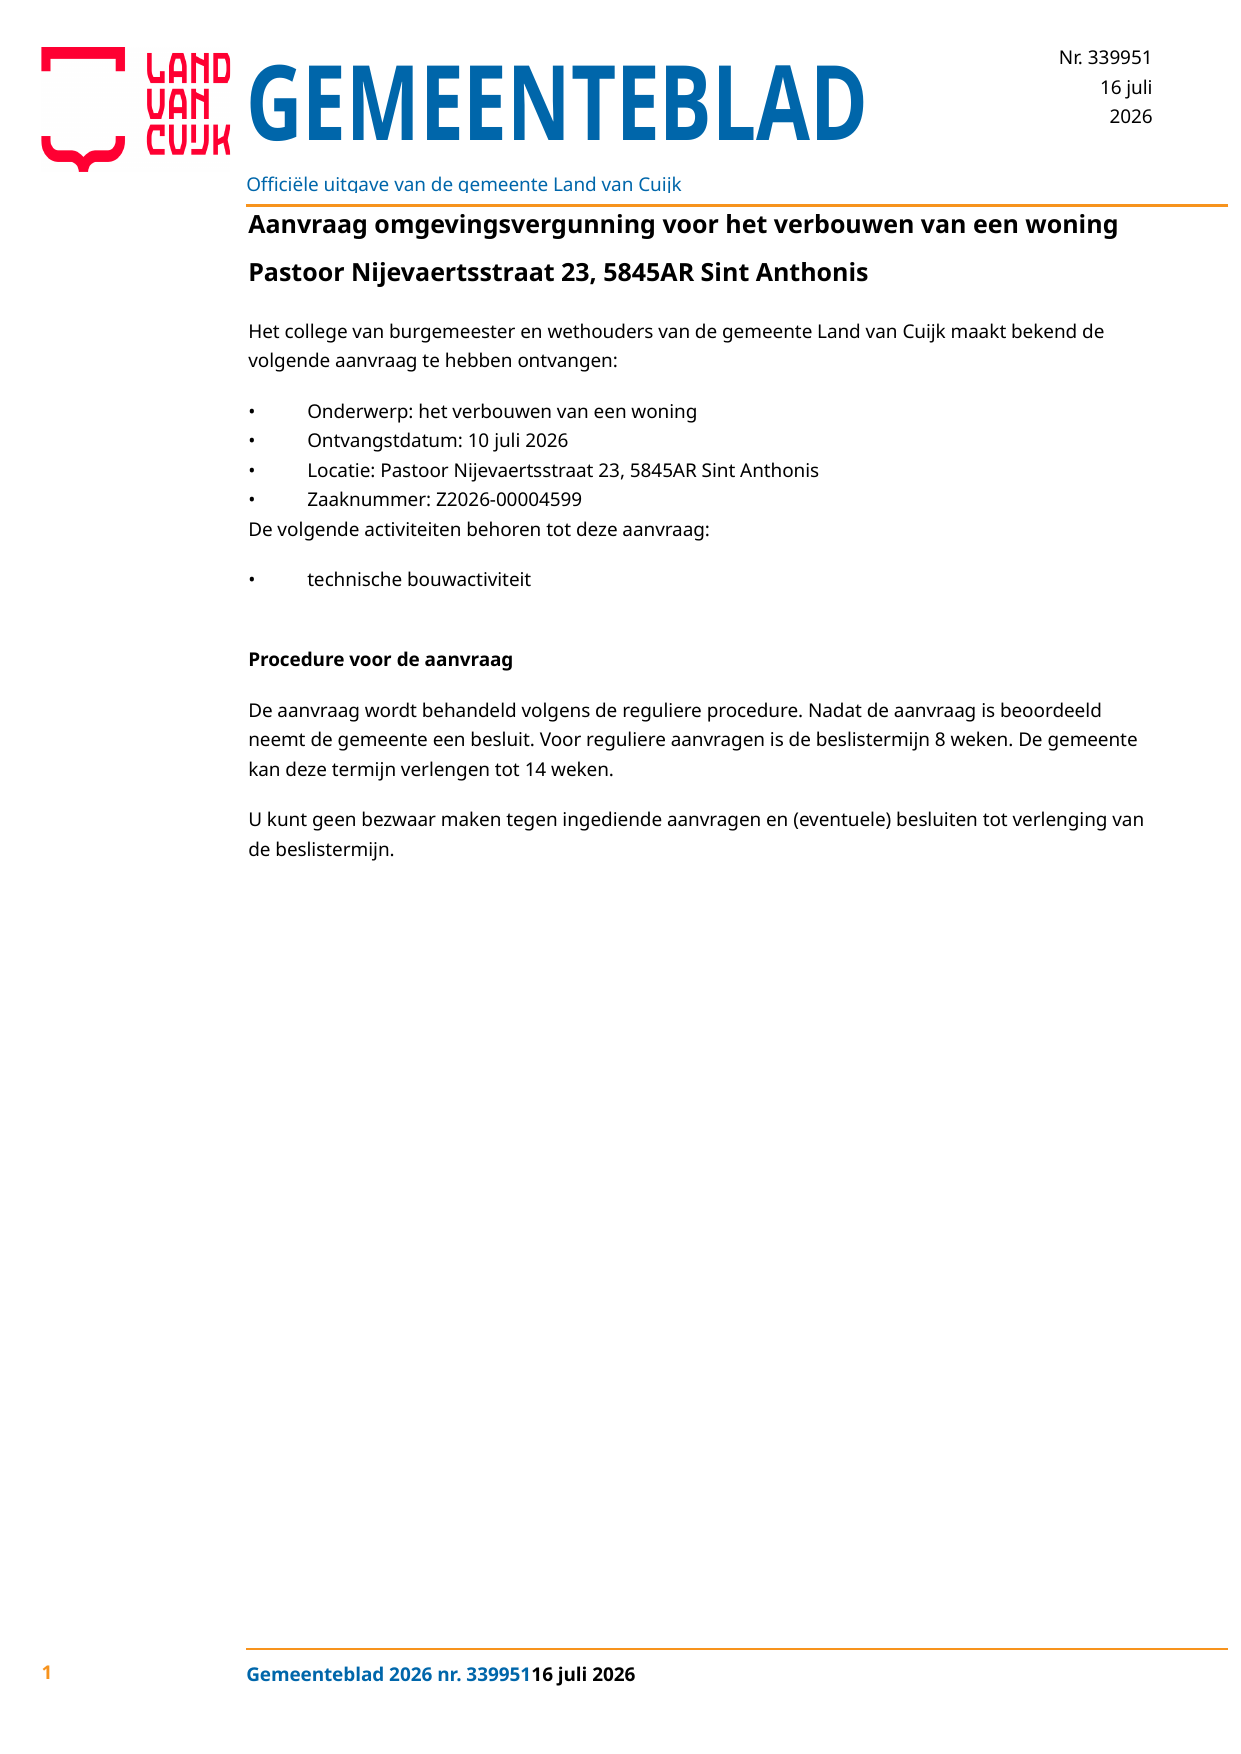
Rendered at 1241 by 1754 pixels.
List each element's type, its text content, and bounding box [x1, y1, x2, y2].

text Het college van burgemeester en wethouders van de gemeente Land van Cuijk maakt bekend de volgende aanvraag te hebben ontvangen: [248, 318, 1152, 373]
text De volgende activiteiten behoren tot deze aanvraag: [248, 516, 1152, 542]
text De aanvraag wordt behandeld volgens de reguliere procedure. Nadat de aanvraag is beoordeeld neemt de gemeente een besluit. Voor reguliere aanvragen is de beslistermijn 8 weken. De gemeente kan deze termijn verlengen tot 14 weken. [248, 697, 1152, 782]
text U kunt geen bezwaar maken tegen ingediende aanvragen en (eventuele) besluiten tot verlenging van de beslistermijn. [248, 807, 1152, 862]
text Procedure voor de aanvraag [248, 647, 1152, 672]
list Locatie: Pastoor Nijevaertsstraat 23, 5845AR Sint Anthonis [248, 457, 1152, 483]
list technische bouwactiviteit [248, 567, 1152, 592]
list Onderwerp: het verbouwen van een woning [248, 398, 1152, 424]
picture [41, 47, 231, 172]
list Zaaknummer: Z2026-00004599 [248, 487, 1152, 512]
text Aanvraag omgevingsvergunning voor het verbouwen van een woning Pastoor Nijevaertsstraat 23, 5845AR Sint Anthonis [248, 207, 1152, 288]
list Ontvangstdatum: 10 juli 2026 [248, 427, 1152, 453]
